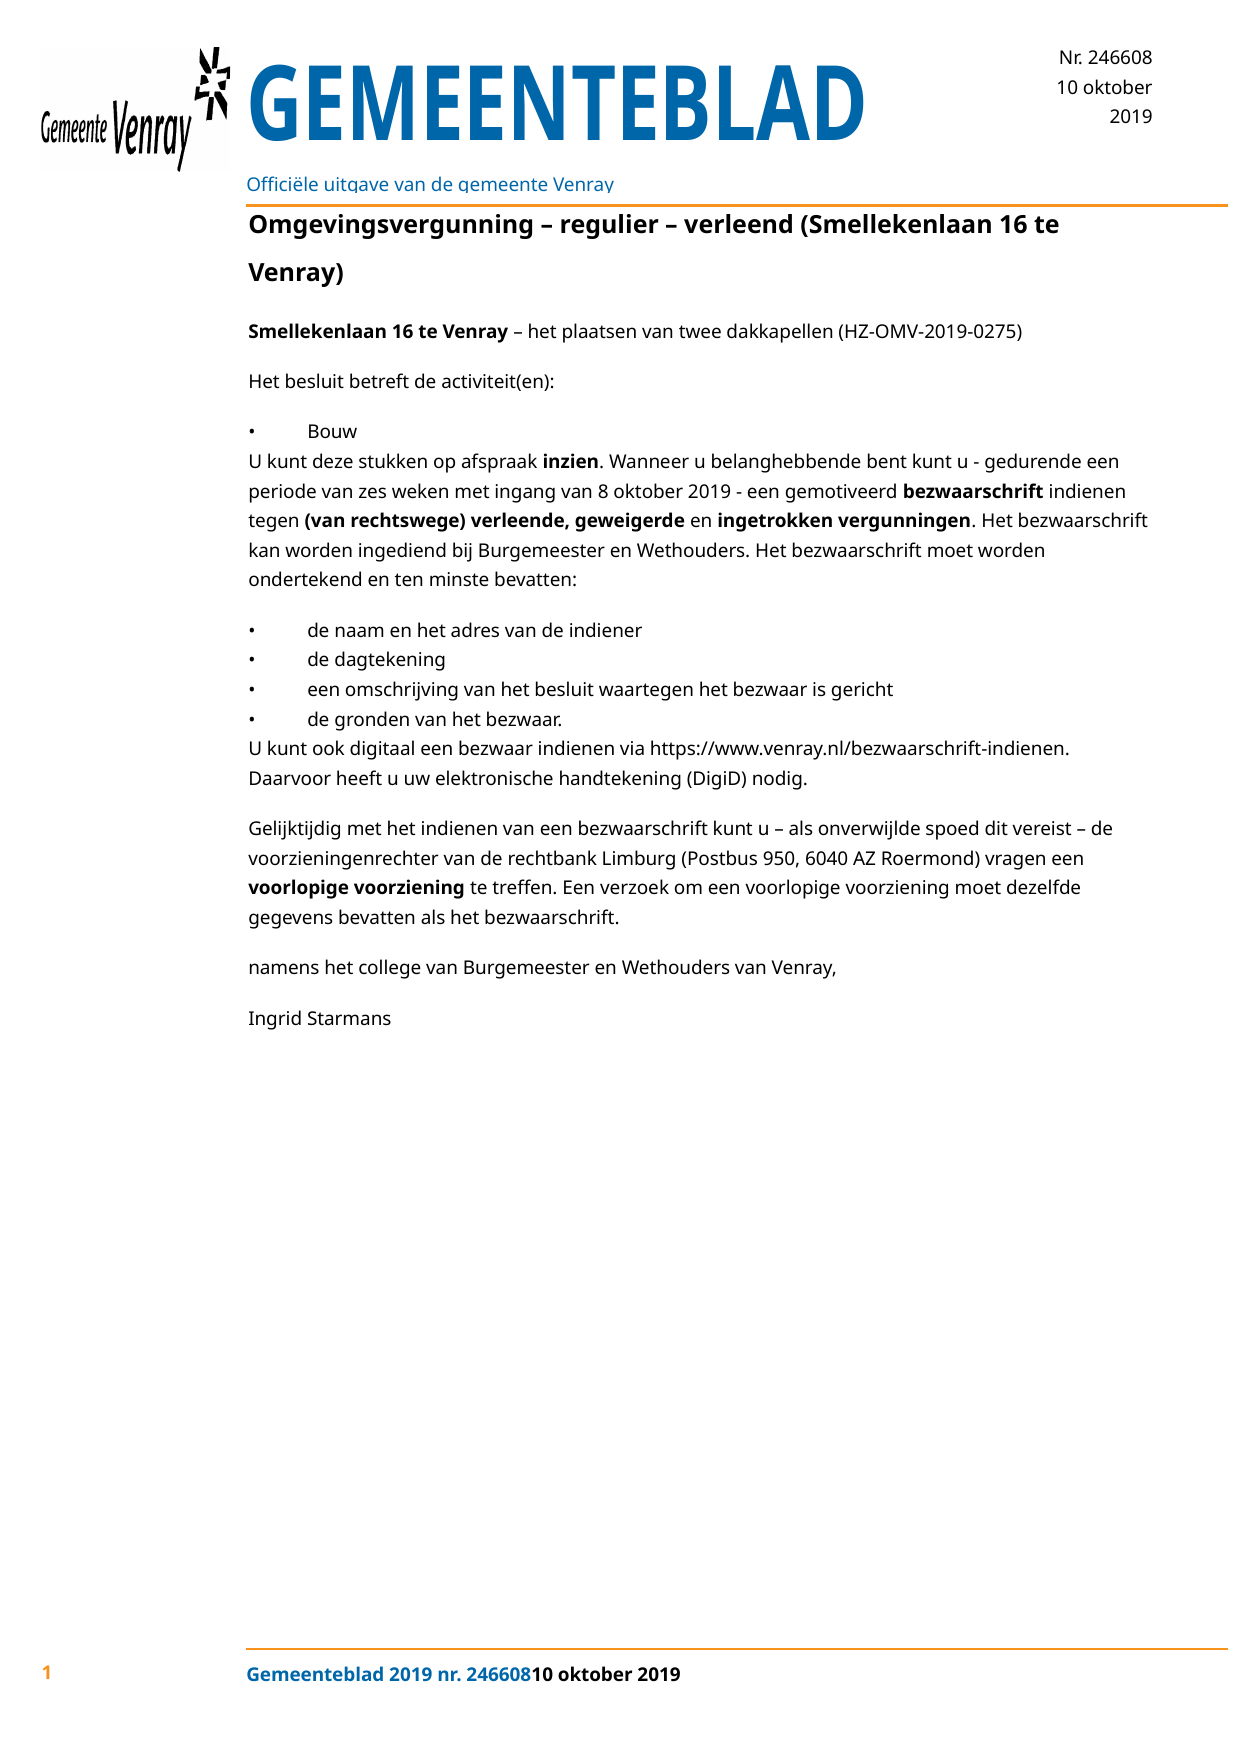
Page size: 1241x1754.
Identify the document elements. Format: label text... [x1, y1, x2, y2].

text U kunt ook digitaal een bezwaar indienen via https://www.venray.nl/bezwaarschrift-indienen. Daarvoor heeft u uw elektronische handtekening (DigiD) nodig. [248, 735, 1152, 791]
picture [41, 47, 231, 172]
list Bouw [248, 419, 1152, 444]
list de dagtekening [248, 647, 1152, 672]
text Omgevingsvergunning – regulier – verleend (Smellekenlaan 16 te Venray) [248, 207, 1152, 288]
list een omschrijving van het besluit waartegen het bezwaar is gericht [248, 676, 1152, 702]
text Smellekenlaan 16 te Venray – het plaatsen van twee dakkapellen (HZ-OMV-2019-0275) [248, 318, 1152, 344]
text namens het college van Burgemeester en Wethouders van Venray, [248, 954, 1152, 980]
text Ingrid Starmans [248, 1005, 1152, 1031]
text U kunt deze stukken op afspraak inzien. Wanneer u belanghebbende bent kunt u - gedurende een periode van zes weken met ingang van 8 oktober 2019 - een gemotiveerd bezwaarschrift indienen tegen (van rechtswege) verleende, geweigerde en ingetrokken vergunningen. Het bezwaarschrift kan worden ingediend bij Burgemeester en Wethouders. Het bezwaarschrift moet worden ondertekend en ten minste bevatten: [248, 448, 1152, 592]
list de gronden van het bezwaar. [248, 706, 1152, 732]
list de naam en het adres van de indiener [248, 617, 1152, 643]
text Gelijktijdig met het indienen van een bezwaarschrift kunt u – als onverwijlde spoed dit vereist – de voorzieningenrechter van de rechtbank Limburg (Postbus 950, 6040 AZ Roermond) vragen een voorlopige voorziening te treffen. Een verzoek om een voorlopige voorziening moet dezelfde gegevens bevatten als het bezwaarschrift. [248, 815, 1152, 930]
text Het besluit betreft de activiteit(en): [248, 368, 1152, 394]
